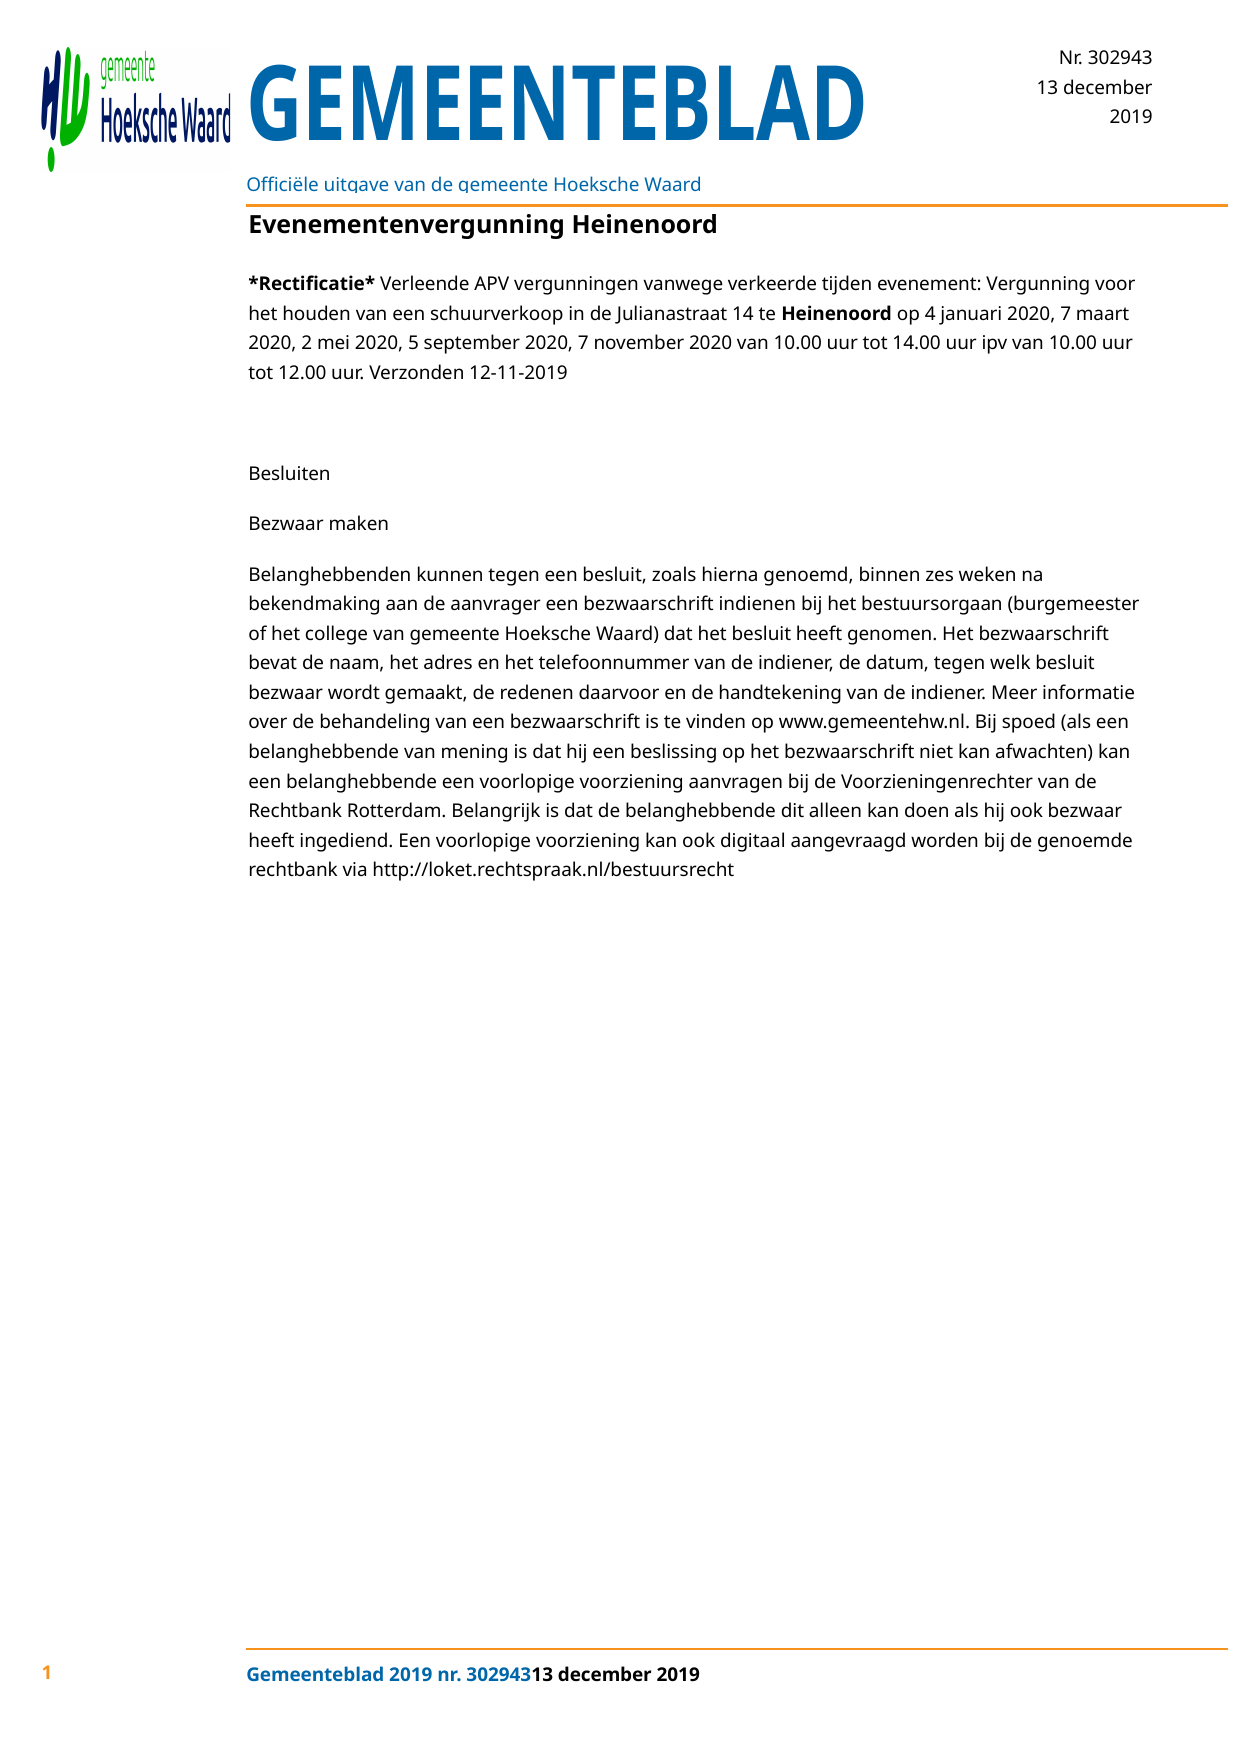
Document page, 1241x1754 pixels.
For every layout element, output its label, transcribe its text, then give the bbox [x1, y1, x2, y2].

text Besluiten [248, 460, 1152, 486]
text Bezwaar maken [248, 510, 1152, 536]
text Evenementenvergunning Heinenoord [248, 207, 1152, 241]
text Belanghebbenden kunnen tegen een besluit, zoals hierna genoemd, binnen zes weken na bekendmaking aan de aanvrager een bezwaarschrift indienen bij het bestuursorgaan (burgemeester of het college van gemeente Hoeksche Waard) dat het besluit heeft genomen. Het bezwaarschrift bevat de naam, het adres en het telefoonnummer van de indiener, de datum, tegen welk besluit bezwaar wordt gemaakt, de redenen daarvoor en de handtekening van de indiener. Meer informatie over de behandeling van een bezwaarschrift is te vinden op www.gemeentehw.nl. Bij spoed (als een belanghebbende van mening is dat hij een beslissing op het bezwaarschrift niet kan afwachten) kan een belanghebbende een voorlopige voorziening aanvragen bij de Voorzieningenrechter van de Rechtbank Rotterdam. Belangrijk is dat de belanghebbende dit alleen kan doen als hij ook bezwaar heeft ingediend. Een voorlopige voorziening kan ook digitaal aangevraagd worden bij de genoemde rechtbank via http://loket.rechtspraak.nl/bestuursrecht [248, 561, 1152, 882]
picture [41, 47, 231, 172]
text *Rectificatie* Verleende APV vergunningen vanwege verkeerde tijden evenement: Vergunning voor het houden van een schuurverkoop in de Julianastraat 14 te Heinenoord op 4 januari 2020, 7 maart 2020, 2 mei 2020, 5 september 2020, 7 november 2020 van 10.00 uur tot 14.00 uur ipv van 10.00 uur tot 12.00 uur. Verzonden 12-11-2019 [248, 270, 1152, 385]
